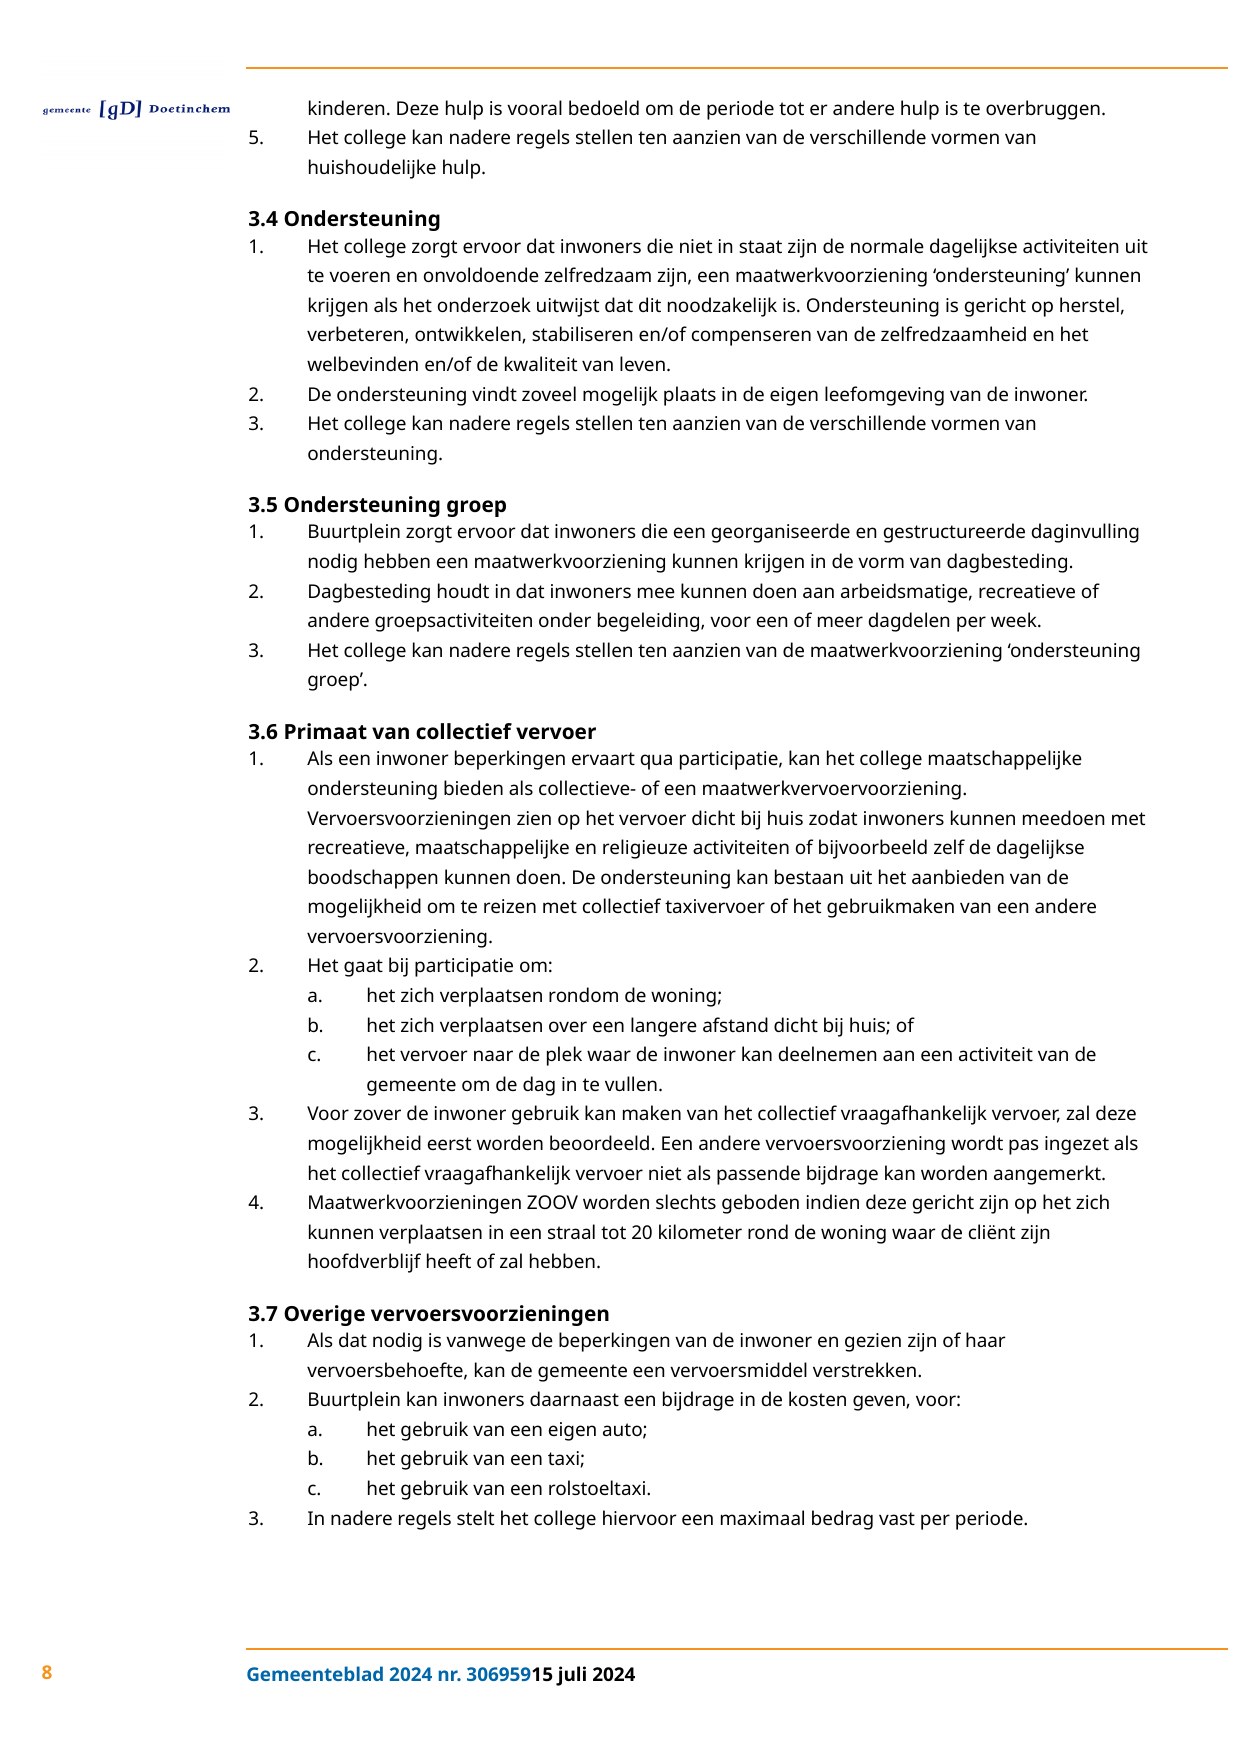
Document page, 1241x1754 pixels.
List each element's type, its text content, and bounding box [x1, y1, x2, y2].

list Het college kan nadere regels stellen ten aanzien van de verschillende vormen van huishoudelijke hulp. [248, 124, 1152, 180]
list het gebruik van een eigen auto; [307, 1416, 1152, 1442]
text 3.6 Primaat van collectief vervoer [248, 717, 1152, 746]
list het gebruik van een rolstoeltaxi. [307, 1475, 1152, 1501]
list Buurtplein zorgt ervoor dat inwoners die een georganiseerde en gestructureerde daginvulling nodig hebben een maatwerkvoorziening kunnen krijgen in de vorm van dagbesteding. [248, 519, 1152, 574]
list Voor zover de inwoner gebruik kan maken van het collectief vraagafhankelijk vervoer, zal deze mogelijkheid eerst worden beoordeeld. Een andere vervoersvoorziening wordt pas ingezet als het collectief vraagafhankelijk vervoer niet als passende bijdrage kan worden aangemerkt. [248, 1101, 1152, 1185]
list Het college zorgt ervoor dat inwoners die niet in staat zijn de normale dagelijkse activiteiten uit te voeren en onvoldoende zelfredzaam zijn, een maatwerkvoorziening ‘ondersteuning’ kunnen krijgen als het onderzoek uitwijst dat dit noodzakelijk is. Ondersteuning is gericht op herstel, verbeteren, ontwikkelen, stabiliseren en/of compenseren van de zelfredzaamheid en het welbevinden en/of de kwaliteit van leven. [248, 233, 1152, 377]
list Als dat nodig is vanwege de beperkingen van de inwoner en gezien zijn of haar vervoersbehoefte, kan de gemeente een vervoersmiddel verstrekken. [248, 1327, 1152, 1383]
text 3.7 Overige vervoersvoorzieningen [248, 1299, 1152, 1327]
list Als een inwoner beperkingen ervaart qua participatie, kan het college maatschappelijke ondersteuning bieden als collectieve- of een maatwerkvervoervoorziening. Vervoersvoorzieningen zien op het vervoer dicht bij huis zodat inwoners kunnen meedoen met recreatieve, maatschappelijke en religieuze activiteiten of bijvoorbeeld zelf de dagelijkse boodschappen kunnen doen. De ondersteuning kan bestaan uit het aanbieden van de mogelijkheid om te reizen met collectief taxivervoer of het gebruikmaken van een andere vervoersvoorziening. [248, 746, 1152, 949]
list Buurtplein kan inwoners daarnaast een bijdrage in de kosten geven, voor: [248, 1386, 1152, 1412]
picture [41, 47, 231, 172]
list Maatwerkvoorzieningen ZOOV worden slechts geboden indien deze gericht zijn op het zich kunnen verplaatsen in een straal tot 20 kilometer rond de woning waar de cliënt zijn hoofdverblijf heeft of zal hebben. [248, 1189, 1152, 1274]
list het zich verplaatsen rondom de woning; [307, 982, 1152, 1008]
list het gebruik van een taxi; [307, 1446, 1152, 1471]
list Het college kan nadere regels stellen ten aanzien van de maatwerkvoorziening ‘ondersteuning groep’. [248, 637, 1152, 692]
list het zich verplaatsen over een langere afstand dicht bij huis; of [307, 1012, 1152, 1037]
text 3.4 Ondersteuning [248, 204, 1152, 233]
list het vervoer naar de plek waar de inwoner kan deelnemen aan een activiteit van de gemeente om de dag in te vullen. [307, 1041, 1152, 1097]
text 3.5 Ondersteuning groep [248, 490, 1152, 519]
list Het gaat bij participatie om: [248, 953, 1152, 978]
list De ondersteuning vindt zoveel mogelijk plaats in de eigen leefomgeving van de inwoner. [248, 381, 1152, 406]
list Dagbesteding houdt in dat inwoners mee kunnen doen aan arbeidsmatige, recreatieve of andere groepsactiviteiten onder begeleiding, voor een of meer dagdelen per week. [248, 578, 1152, 633]
list kinderen. Deze hulp is vooral bedoeld om de periode tot er andere hulp is te overbruggen. [248, 95, 1152, 121]
list Het college kan nadere regels stellen ten aanzien van de verschillende vormen van ondersteuning. [248, 410, 1152, 466]
list In nadere regels stelt het college hiervoor een maximaal bedrag vast per periode. [248, 1505, 1152, 1531]
